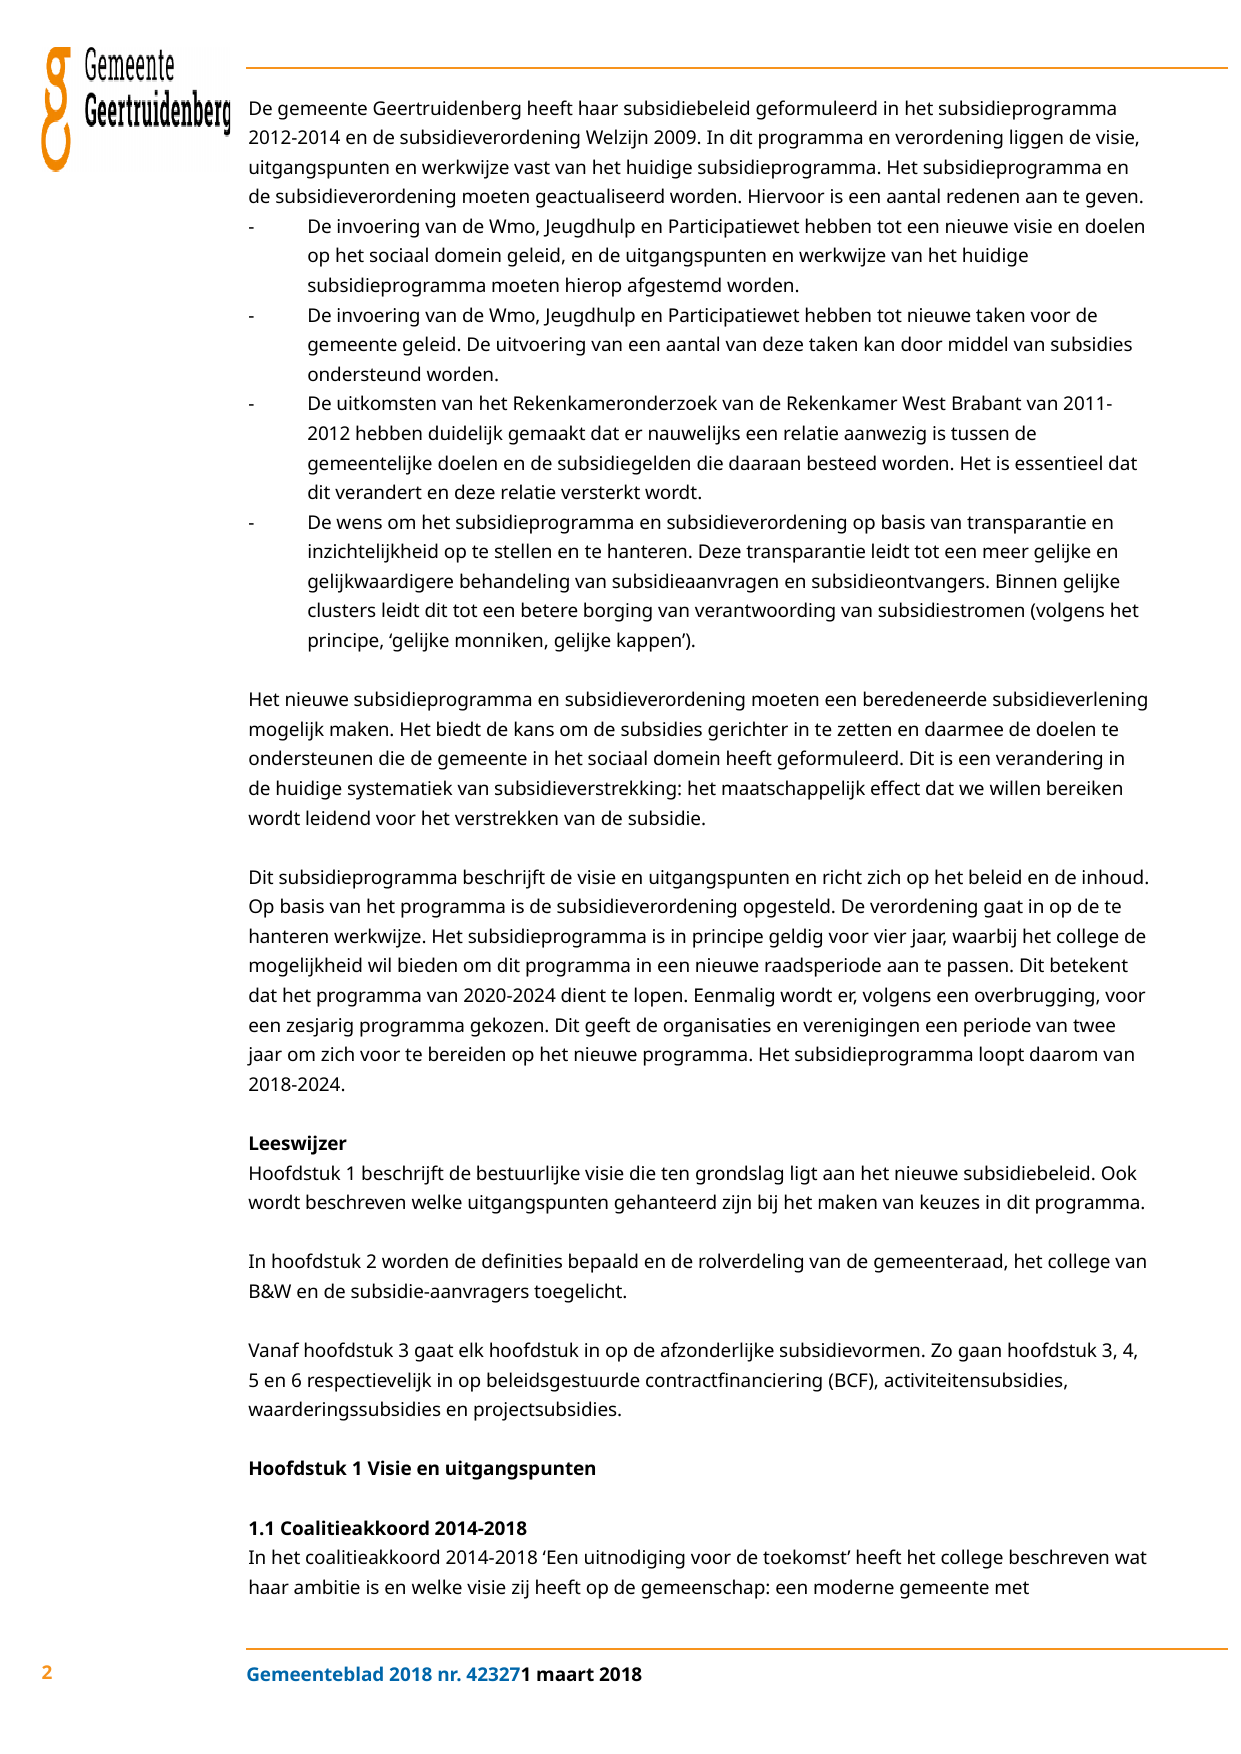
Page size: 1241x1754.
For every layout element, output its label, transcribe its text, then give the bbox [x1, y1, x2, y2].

text Hoofdstuk 1 Visie en uitgangspunten [248, 1456, 1152, 1481]
list De uitkomsten van het Rekenkameronderzoek van de Rekenkamer West Brabant van 2011-2012 hebben duidelijk gemaakt dat er nauwelijks een relatie aanwezig is tussen de gemeentelijke doelen en de subsidiegelden die daaraan besteed worden. Het is essentieel dat dit verandert en deze relatie versterkt wordt. [248, 391, 1152, 505]
text Leeswijzer [248, 1130, 1152, 1156]
list De invoering van de Wmo, Jeugdhulp en Participatiewet hebben tot nieuwe taken voor de gemeente geleid. De uitvoering van een aantal van deze taken kan door middel van subsidies ondersteund worden. [248, 302, 1152, 387]
text De gemeente Geertruidenberg heeft haar subsidiebeleid geformuleerd in het subsidieprogramma 2012-2014 en de subsidieverordening Welzijn 2009. In dit programma en verordening liggen de visie, uitgangspunten en werkwijze vast van het huidige subsidieprogramma. Het subsidieprogramma en de subsidieverordening moeten geactualiseerd worden. Hiervoor is een aantal redenen aan te geven. [248, 95, 1152, 209]
text Het nieuwe subsidieprogramma en subsidieverordening moeten een beredeneerde subsidieverlening mogelijk maken. Het biedt de kans om de subsidies gerichter in te zetten en daarmee de doelen te ondersteunen die de gemeente in het sociaal domein heeft geformuleerd. Dit is een verandering in de huidige systematiek van subsidieverstrekking: het maatschappelijk effect dat we willen bereiken wordt leidend voor het verstrekken van de subsidie. [248, 686, 1152, 831]
text 1.1 Coalitieakkoord 2014-2018 [248, 1515, 1152, 1541]
list De wens om het subsidieprogramma en subsidieverordening op basis van transparantie en inzichtelijkheid op te stellen en te hanteren. Deze transparantie leidt tot een meer gelijke en gelijkwaardigere behandeling van subsidieaanvragen en subsidieontvangers. Binnen gelijke clusters leidt dit tot een betere borging van verantwoording van subsidiestromen (volgens het principe, ‘gelijke monniken, gelijke kappen’). [248, 509, 1152, 653]
text In het coalitieakkoord 2014-2018 ‘Een uitnodiging voor de toekomst’ heeft het college beschreven wat haar ambitie is en welke visie zij heeft op de gemeenschap: een moderne gemeente met [248, 1544, 1152, 1600]
list De invoering van de Wmo, Jeugdhulp en Participatiewet hebben tot een nieuwe visie en doelen op het sociaal domein geleid, en de uitgangspunten en werkwijze van het huidige subsidieprogramma moeten hierop afgestemd worden. [248, 213, 1152, 298]
text In hoofdstuk 2 worden de definities bepaald en de rolverdeling van de gemeenteraad, het college van B&W en de subsidie-aanvragers toegelicht. [248, 1248, 1152, 1304]
text Hoofdstuk 1 beschrijft de bestuurlijke visie die ten grondslag ligt aan het nieuwe subsidiebeleid. Ook wordt beschreven welke uitgangspunten gehanteerd zijn bij het maken van keuzes in dit programma. [248, 1160, 1152, 1215]
picture [41, 47, 231, 172]
text Dit subsidieprogramma beschrijft de visie en uitgangspunten en richt zich op het beleid en de inhoud. Op basis van het programma is de subsidieverordening opgesteld. De verordening gaat in op de te hanteren werkwijze. Het subsidieprogramma is in principe geldig voor vier jaar, waarbij het college de mogelijkheid wil bieden om dit programma in een nieuwe raadsperiode aan te passen. Dit betekent dat het programma van 2020-2024 dient te lopen. Eenmalig wordt er, volgens een overbrugging, voor een zesjarig programma gekozen. Dit geeft de organisaties en verenigingen een periode van twee jaar om zich voor te bereiden op het nieuwe programma. Het subsidieprogramma loopt daarom van 2018-2024. [248, 864, 1152, 1097]
text Vanaf hoofdstuk 3 gaat elk hoofdstuk in op de afzonderlijke subsidievormen. Zo gaan hoofdstuk 3, 4, 5 en 6 respectievelijk in op beleidsgestuurde contractfinanciering (BCF), activiteitensubsidies, waarderingssubsidies en projectsubsidies. [248, 1337, 1152, 1422]
